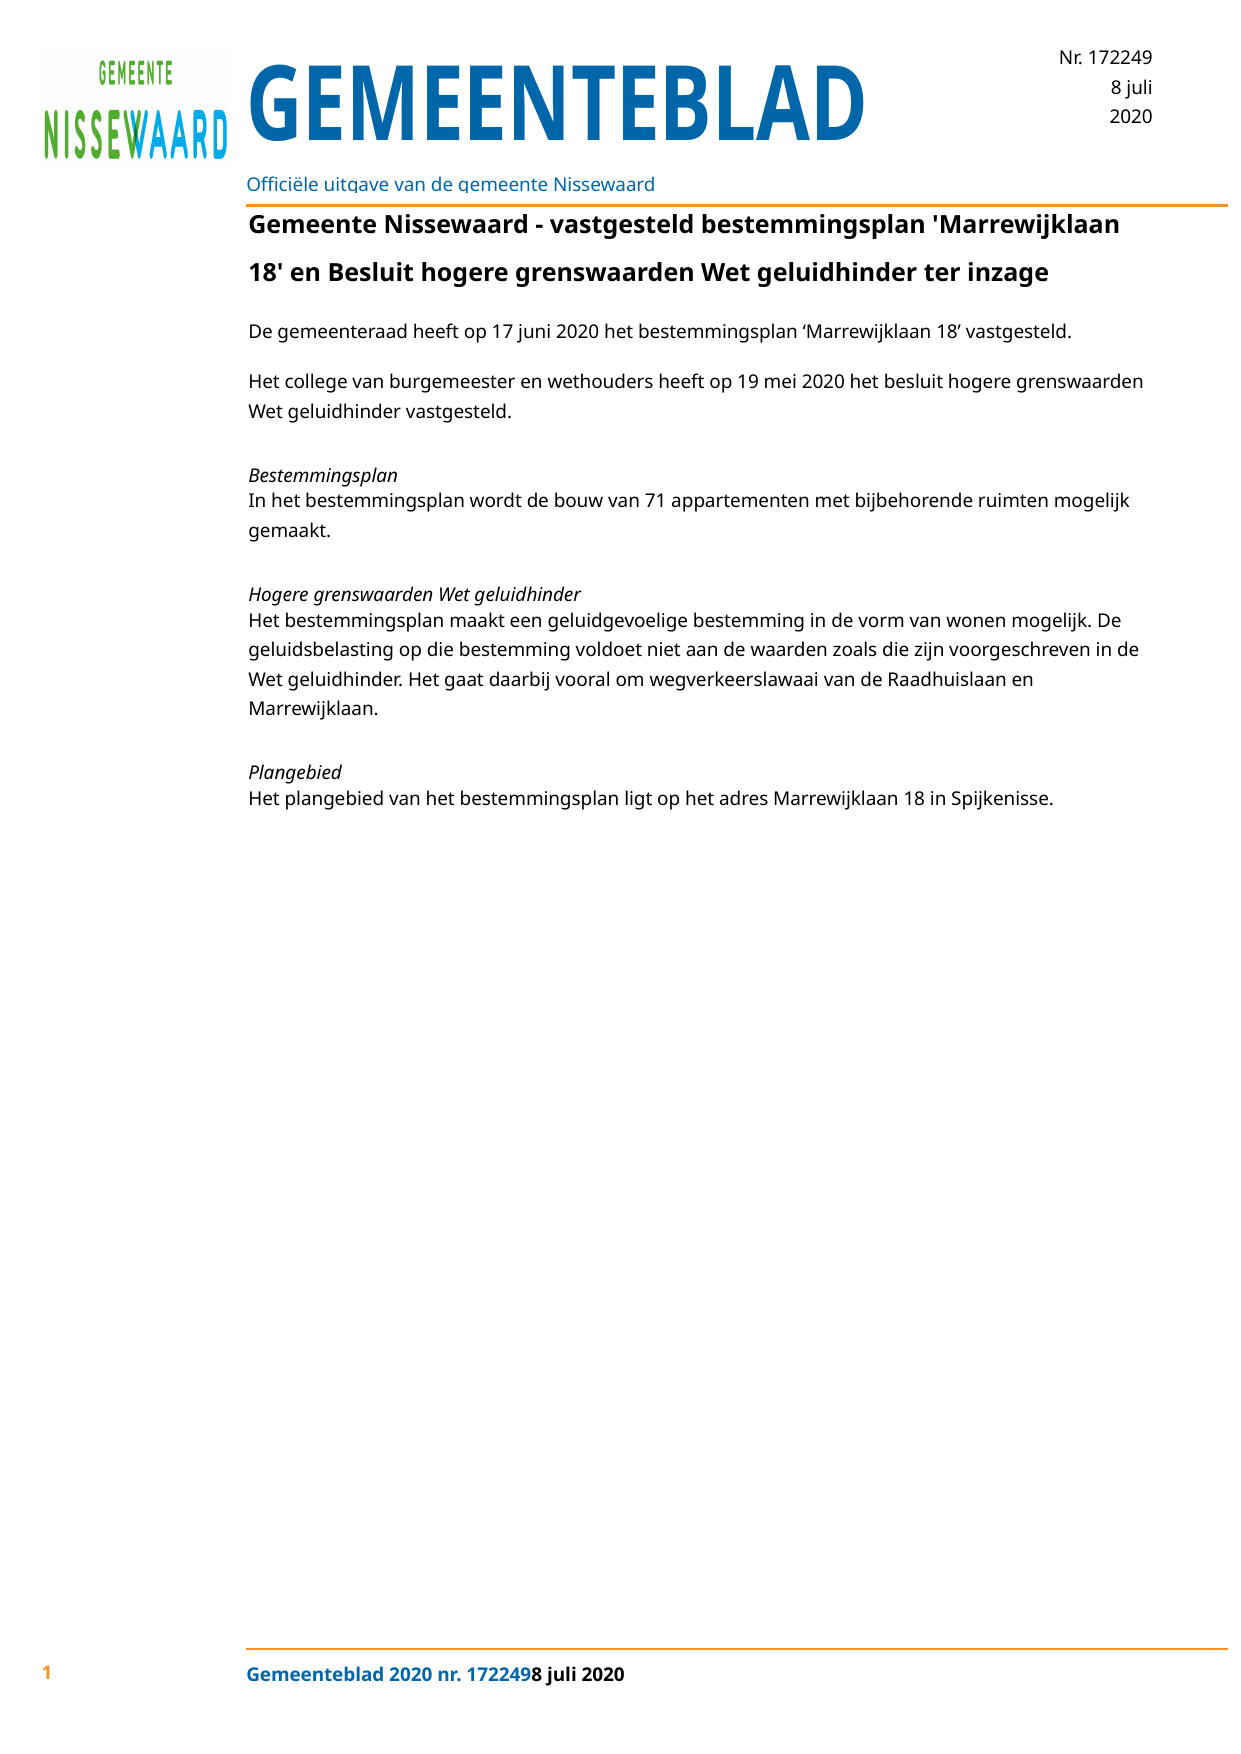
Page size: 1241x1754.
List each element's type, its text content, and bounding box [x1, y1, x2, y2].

text Plangebied [248, 759, 1152, 785]
text Het bestemmingsplan maakt een geluidgevoelige bestemming in de vorm van wonen mogelijk. De geluidsbelasting op die bestemming voldoet niet aan de waarden zoals die zijn voorgeschreven in de Wet geluidhinder. Het gaat daarbij vooral om wegverkeerslawaai van de Raadhuislaan en Marrewijklaan. [248, 607, 1152, 721]
text In het bestemmingsplan wordt de bouw van 71 appartementen met bijbehorende ruimten mogelijk gemaakt. [248, 488, 1152, 543]
picture [41, 47, 231, 172]
text Het plangebied van het bestemmingsplan ligt op het adres Marrewijklaan 18 in Spijkenisse. [248, 785, 1152, 811]
text Bestemmingsplan [248, 462, 1152, 488]
text De gemeenteraad heeft op 17 juni 2020 het bestemmingsplan ‘Marrewijklaan 18’ vastgesteld. [248, 318, 1152, 344]
text Gemeente Nissewaard - vastgesteld bestemmingsplan 'Marrewijklaan 18' en Besluit hogere grenswaarden Wet geluidhinder ter inzage [248, 207, 1152, 288]
text Hogere grenswaarden Wet geluidhinder [248, 581, 1152, 607]
text Het college van burgemeester en wethouders heeft op 19 mei 2020 het besluit hogere grenswaarden Wet geluidhinder vastgesteld. [248, 368, 1152, 424]
